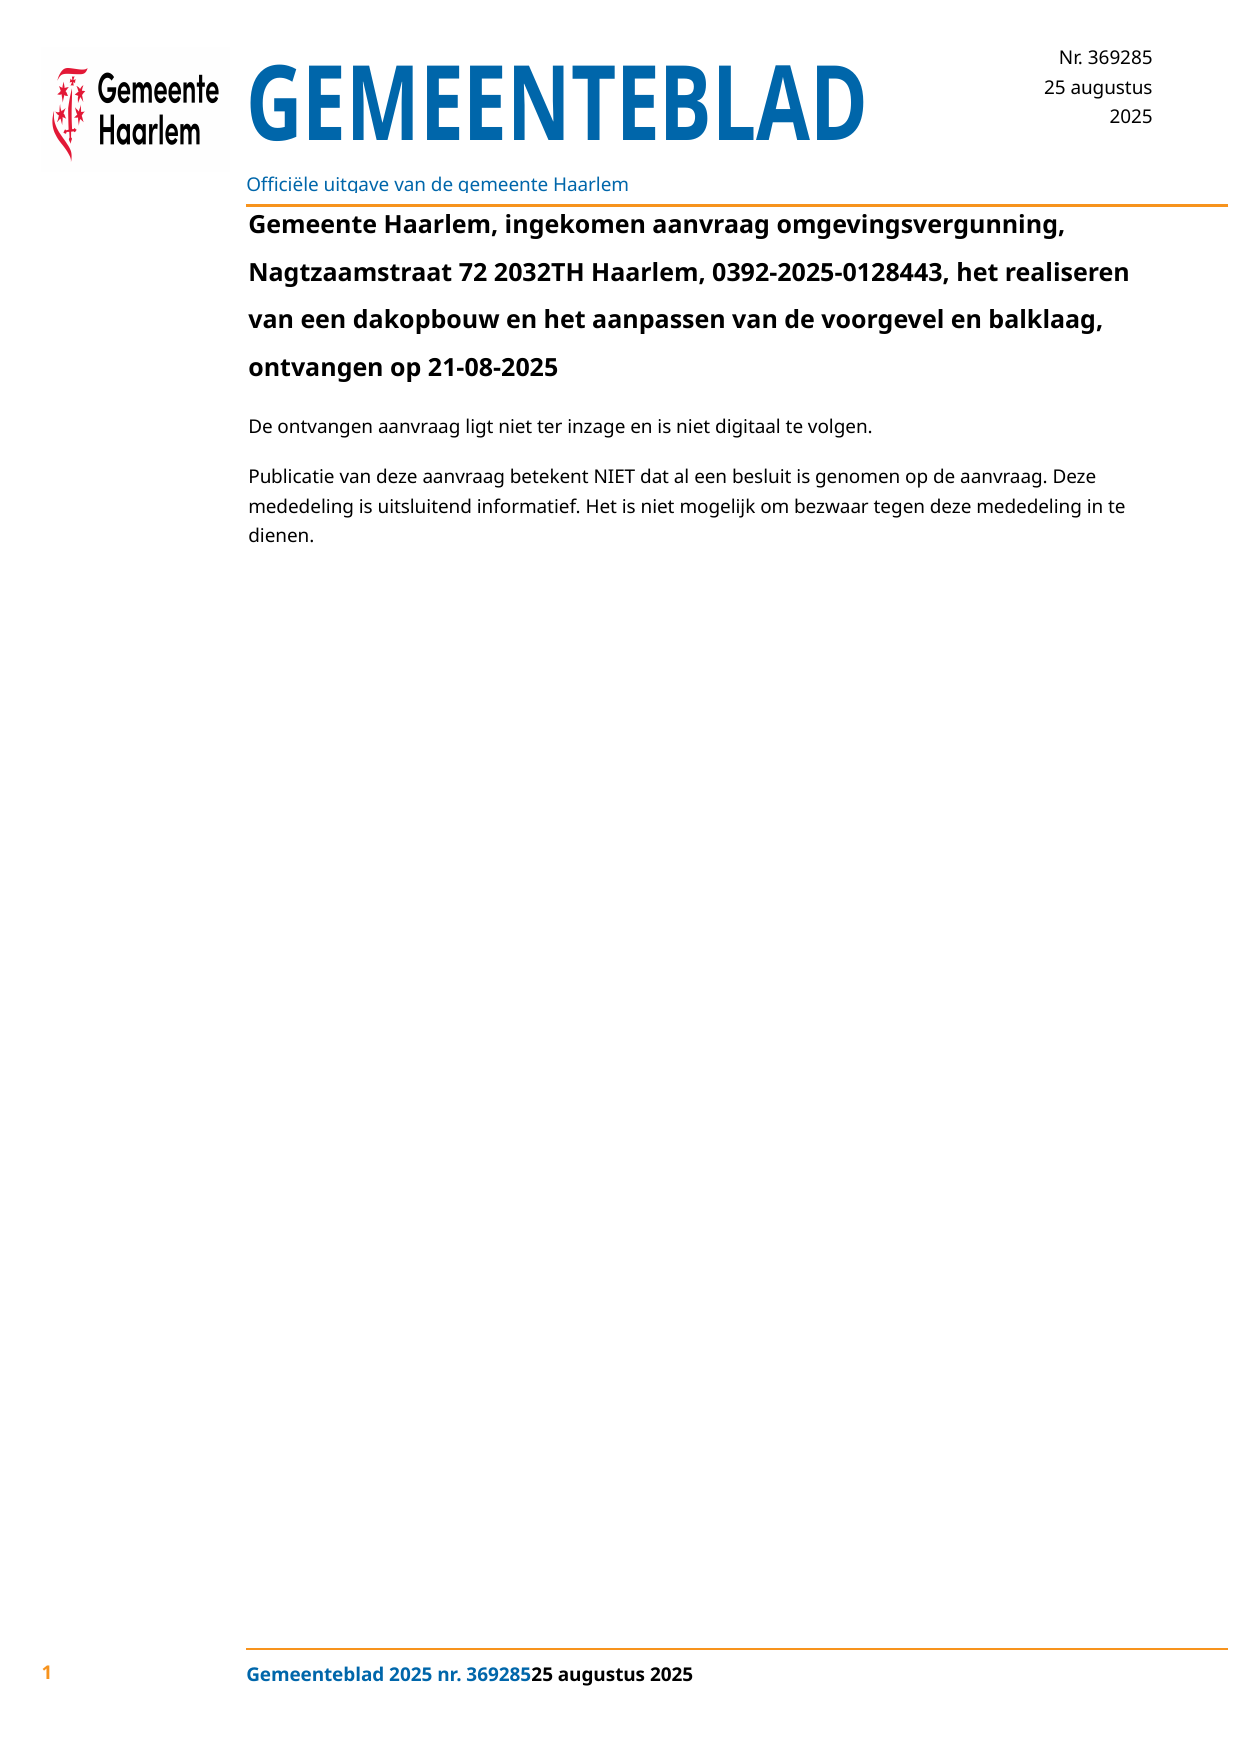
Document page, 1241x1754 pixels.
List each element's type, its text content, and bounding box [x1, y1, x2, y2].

text Publicatie van deze aanvraag betekent NIET dat al een besluit is genomen op de aanvraag. Deze mededeling is uitsluitend informatief. Het is niet mogelijk om bezwaar tegen deze mededeling in te dienen. [248, 463, 1152, 548]
text De ontvangen aanvraag ligt niet ter inzage en is niet digitaal te volgen. [248, 413, 1152, 439]
picture [41, 47, 231, 172]
text Gemeente Haarlem, ingekomen aanvraag omgevingsvergunning, Nagtzaamstraat 72 2032TH Haarlem, 0392-2025-0128443, het realiseren van een dakopbouw en het aanpassen van de voorgevel en balklaag, ontvangen op 21-08-2025 [248, 207, 1152, 384]
